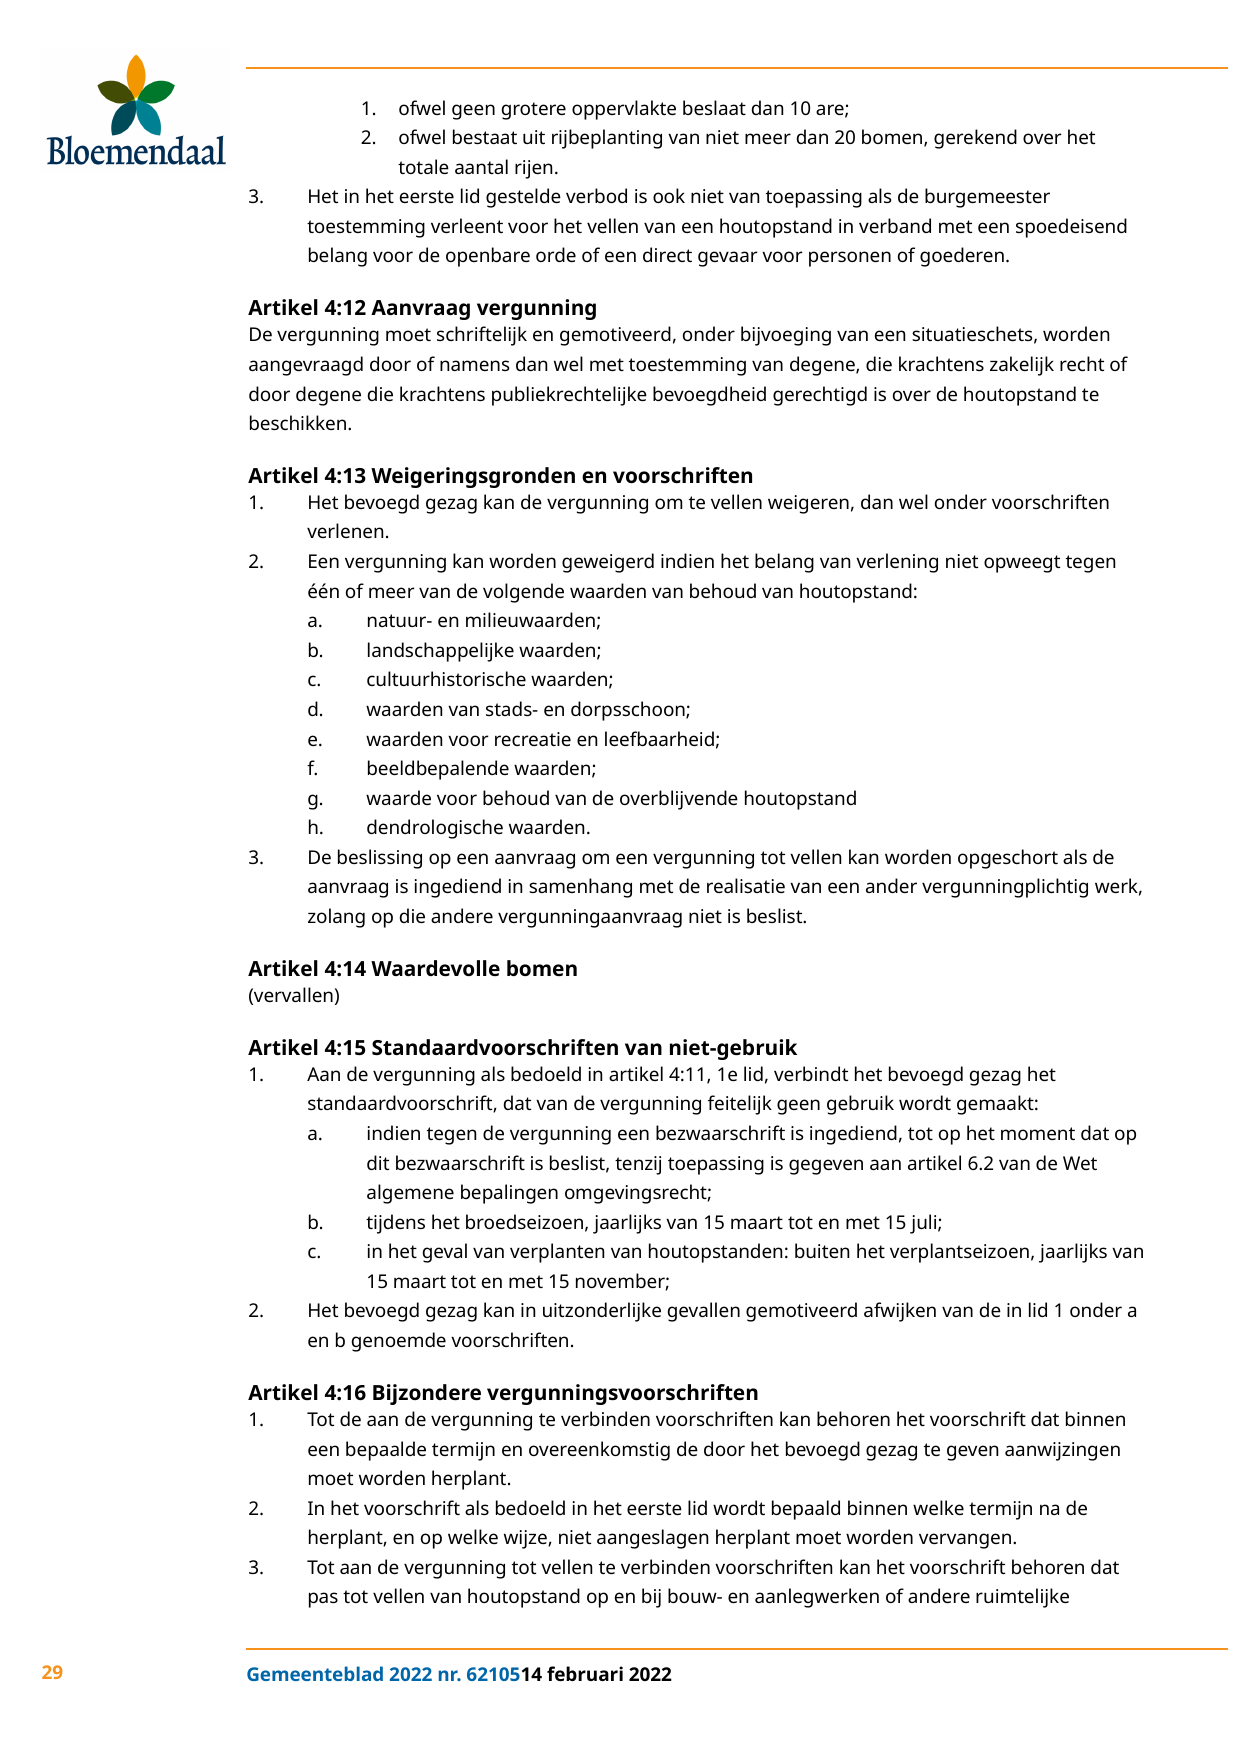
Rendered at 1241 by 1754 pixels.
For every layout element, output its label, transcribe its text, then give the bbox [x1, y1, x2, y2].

list waarden van stads- en dorpsschoon; [307, 696, 1152, 722]
text De vergunning moet schriftelijk en gemotiveerd, onder bijvoeging van een situatieschets, worden aangevraagd door of namens dan wel met toestemming van degene, die krachtens zakelijk recht of door degene die krachtens publiekrechtelijke bevoegdheid gerechtigd is over de houtopstand te beschikken. [248, 322, 1152, 436]
list waarden voor recreatie en leefbaarheid; [307, 726, 1152, 752]
list Het in het eerste lid gestelde verbod is ook niet van toepassing als de burgemeester toestemming verleent voor het vellen van een houtopstand in verband met een spoedeisend belang voor de openbare orde of een direct gevaar voor personen of goederen. [248, 183, 1152, 268]
picture [41, 47, 231, 172]
list Tot aan de vergunning tot vellen te verbinden voorschriften kan het voorschrift behoren dat pas tot vellen van houtopstand op en bij bouw- en aanlegwerken of andere ruimtelijke [248, 1554, 1152, 1609]
text Artikel 4:16 Bijzondere vergunningsvoorschriften [248, 1378, 1152, 1406]
list Het bevoegd gezag kan in uitzonderlijke gevallen gemotiveerd afwijken van de in lid 1 onder a en b genoemde voorschriften. [248, 1298, 1152, 1353]
text Artikel 4:15 Standaardvoorschriften van niet-gebruik [248, 1033, 1152, 1061]
text Artikel 4:12 Aanvraag vergunning [248, 293, 1152, 322]
list cultuurhistorische waarden; [307, 667, 1152, 692]
list indien tegen de vergunning een bezwaarschrift is ingediend, tot op het moment dat op dit bezwaarschrift is beslist, tenzij toepassing is gegeven aan artikel 6.2 van de Wet algemene bepalingen omgevingsrecht; [307, 1120, 1152, 1205]
text (vervallen) [248, 982, 1152, 1008]
list Een vergunning kan worden geweigerd indien het belang van verlening niet opweegt tegen één of meer van de volgende waarden van behoud van houtopstand: [248, 548, 1152, 604]
list dendrologische waarden. [307, 814, 1152, 840]
list waarde voor behoud van de overblijvende houtopstand [307, 785, 1152, 811]
list beeldbepalende waarden; [307, 755, 1152, 781]
list tijdens het broedseizoen, jaarlijks van 15 maart tot en met 15 juli; [307, 1209, 1152, 1235]
text Artikel 4:13 Weigeringsgronden en voorschriften [248, 461, 1152, 489]
list in het geval van verplanten van houtopstanden: buiten het verplantseizoen, jaarlijks van 15 maart tot en met 15 november; [307, 1238, 1152, 1294]
list Tot de aan de vergunning te verbinden voorschriften kan behoren het voorschrift dat binnen een bepaalde termijn en overeenkomstig de door het bevoegd gezag te geven aanwijzingen moet worden herplant. [248, 1406, 1152, 1491]
list De beslissing op een aanvraag om een vergunning tot vellen kan worden opgeschort als de aanvraag is ingediend in samenhang met de realisatie van een ander vergunningplichtig werk, zolang op die andere vergunningaanvraag niet is beslist. [248, 844, 1152, 929]
text Artikel 4:14 Waardevolle bomen [248, 954, 1152, 982]
list In het voorschrift als bedoeld in het eerste lid wordt bepaald binnen welke termijn na de herplant, en op welke wijze, niet aangeslagen herplant moet worden vervangen. [248, 1495, 1152, 1550]
list landschappelijke waarden; [307, 637, 1152, 663]
list natuur- en milieuwaarden; [307, 607, 1152, 633]
list Het bevoegd gezag kan de vergunning om te vellen weigeren, dan wel onder voorschriften verlenen. [248, 489, 1152, 544]
list ofwel geen grotere oppervlakte beslaat dan 10 are; [361, 95, 1152, 121]
list ofwel bestaat uit rijbeplanting van niet meer dan 20 bomen, gerekend over het totale aantal rijen. [361, 124, 1152, 180]
list Aan de vergunning als bedoeld in artikel 4:11, 1e lid, verbindt het bevoegd gezag het standaardvoorschrift, dat van de vergunning feitelijk geen gebruik wordt gemaakt: [248, 1061, 1152, 1116]
